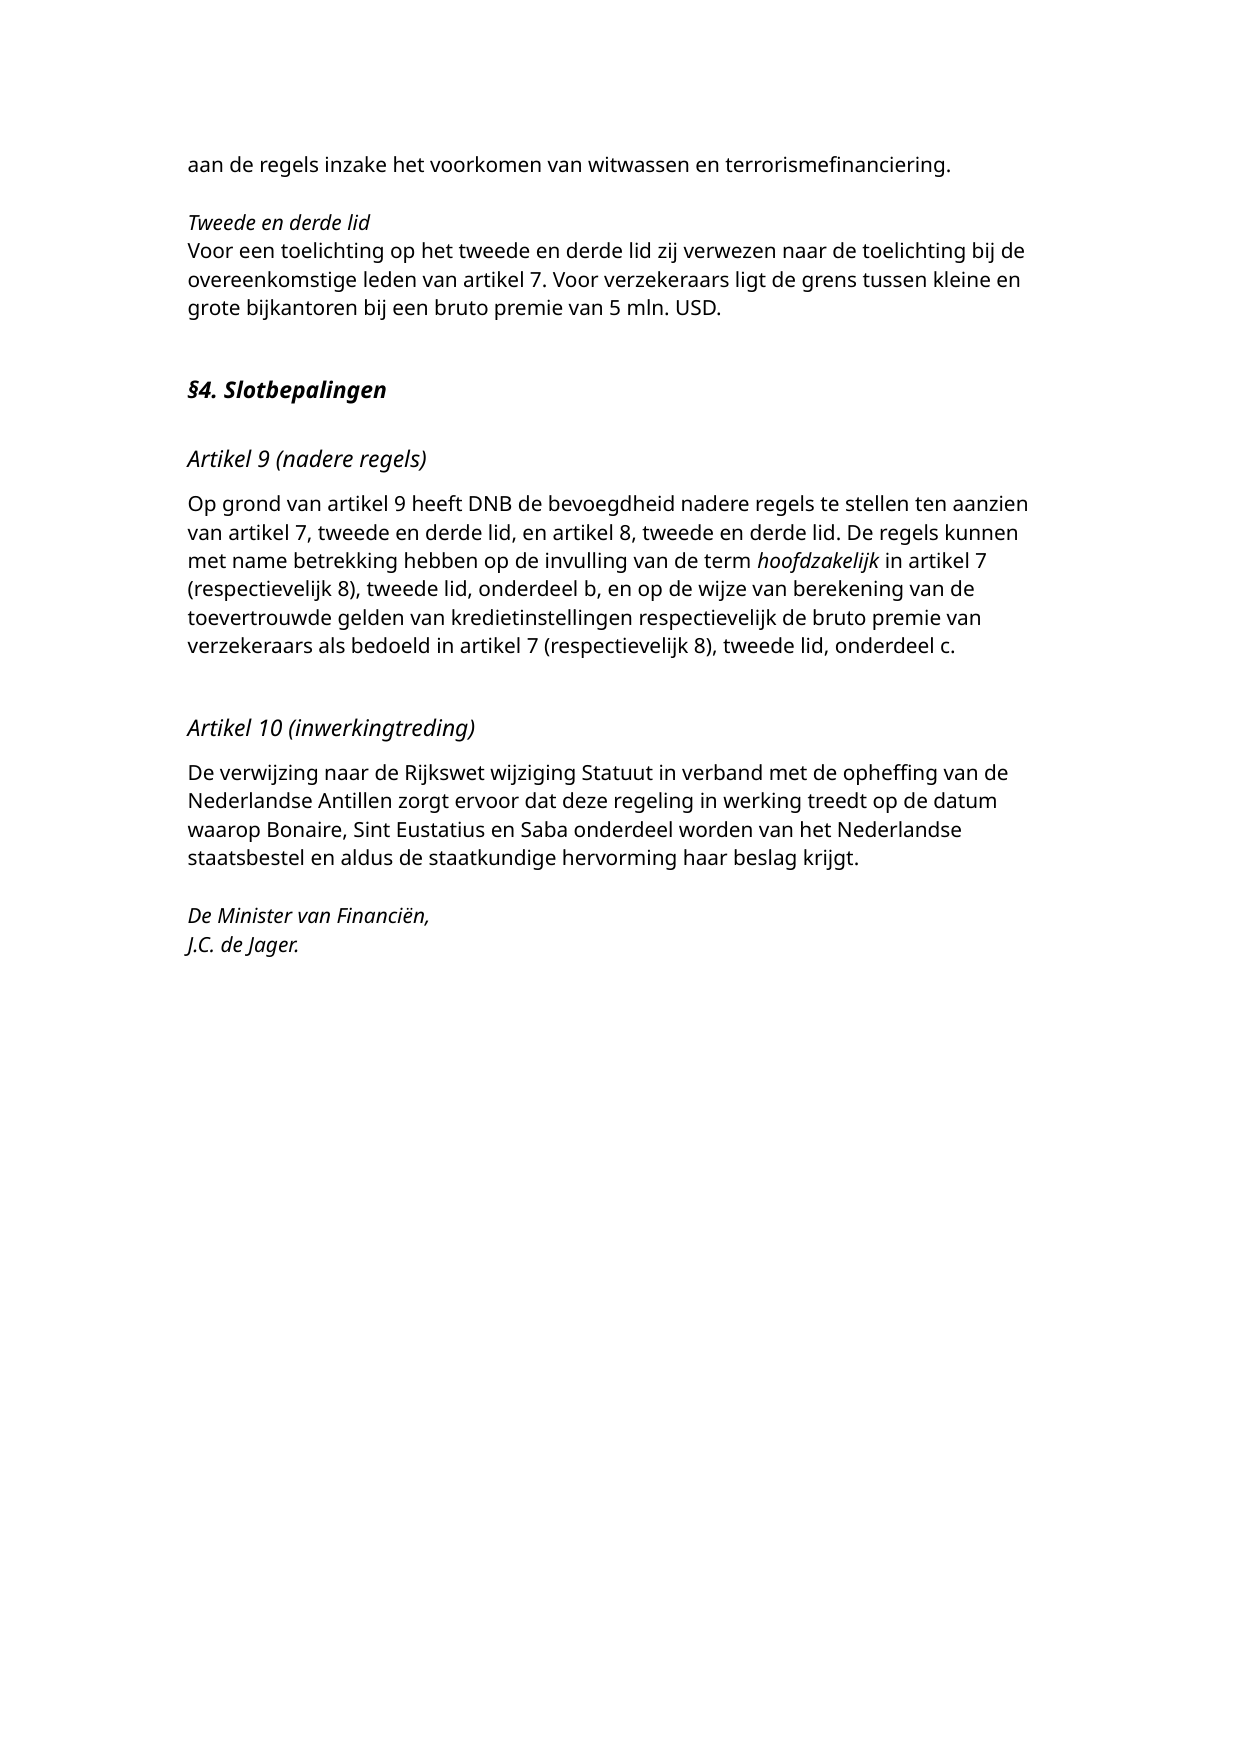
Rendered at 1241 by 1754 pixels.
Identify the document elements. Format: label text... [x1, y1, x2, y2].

text De verwijzing naar de Rijkswet wijziging Statuut in verband met de opheffing van de Nederlandse Antillen zorgt ervoor dat deze regeling in werking treedt op de datum waarop Bonaire, Sint Eustatius en Saba onderdeel worden van het Nederlandse staatsbestel en aldus de staatkundige hervorming haar beslag krijgt. [187, 758, 1053, 872]
text Tweede en derde lid [187, 208, 1053, 236]
text Op grond van artikel 9 heeft DNB de bevoegdheid nadere regels te stellen ten aanzien van artikel 7, tweede en derde lid, en artikel 8, tweede en derde lid. De regels kunnen met name betrekking hebben op de invulling van de term hoofdzakelijk in artikel 7 (respectievelijk 8), tweede lid, onderdeel b, en op de wijze van berekening van de toevertrouwde gelden van kredietinstellingen respectievelijk de bruto premie van verzekeraars als bedoeld in artikel 7 (respectievelijk 8), tweede lid, onderdeel c. [187, 489, 1053, 660]
subtitle Artikel 10 (inwerkingtreding) [187, 712, 1053, 743]
text De Minister van Financiën, [187, 901, 1053, 930]
text Voor een toelichting op het tweede en derde lid zij verwezen naar de toelichting bij de overeenkomstige leden van artikel 7. Voor verzekeraars ligt de grens tussen kleine en grote bijkantoren bij een bruto premie van 5 mln. USD. [187, 236, 1053, 322]
subtitle Artikel 9 (nadere regels) [187, 443, 1053, 474]
subtitle §4. Slotbepalingen [187, 374, 1053, 405]
text aan de regels inzake het voorkomen van witwassen en terrorismefinanciering. [187, 150, 1053, 178]
text J.C. de Jager. [187, 930, 1053, 958]
